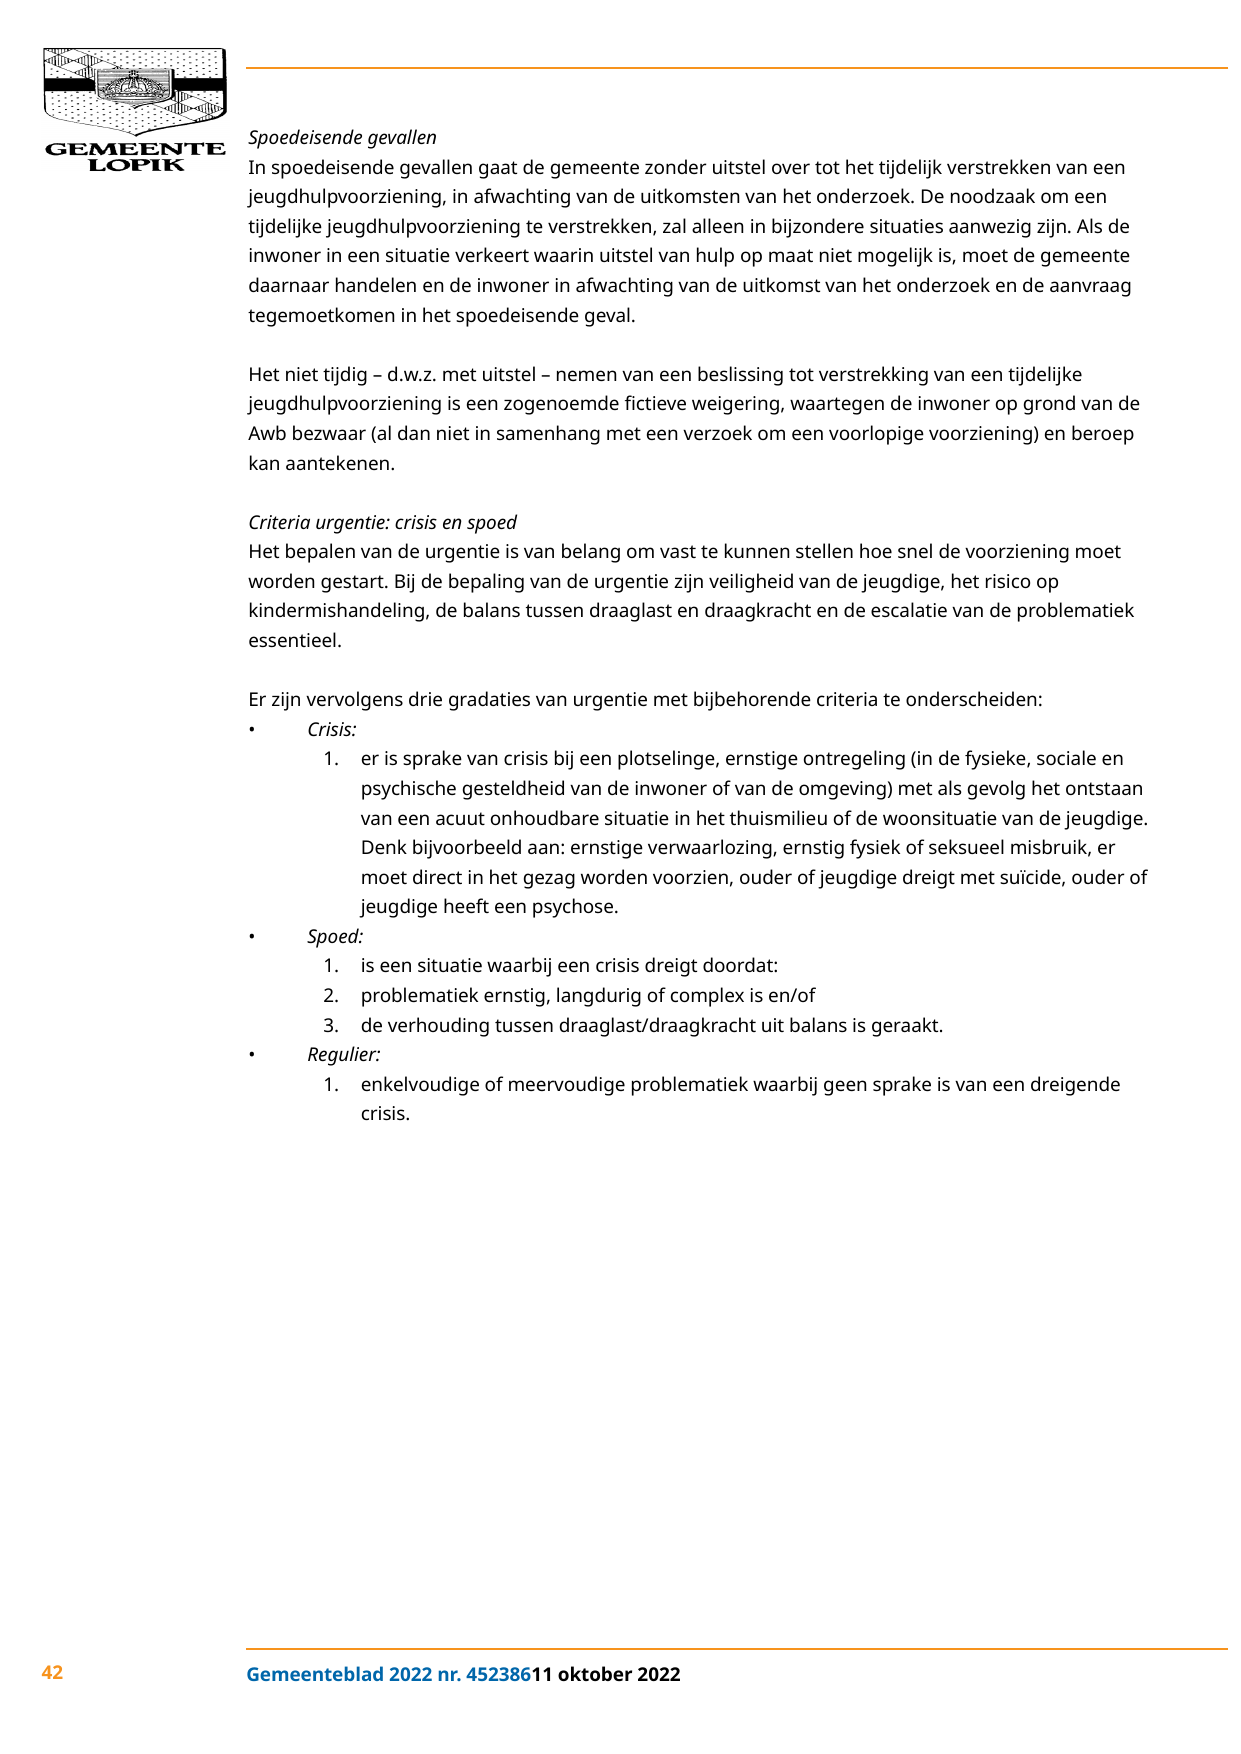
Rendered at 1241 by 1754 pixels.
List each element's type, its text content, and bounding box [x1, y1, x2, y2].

text Spoedeisende gevallen [248, 124, 1152, 150]
text Criteria urgentie: crisis en spoed [248, 509, 1152, 535]
text Het niet tijdig – d.w.z. met uitstel – nemen van een beslissing tot verstrekking van een tijdelijke jeugdhulpvoorziening is een zogenoemde fictieve weigering, waartegen de inwoner op grond van de Awb bezwaar (al dan niet in samenhang met een verzoek om een voorlopige voorziening) en beroep kan aantekenen. [248, 361, 1152, 476]
list Crisis: [248, 716, 1152, 742]
list Regulier: [248, 1041, 1152, 1067]
text Er zijn vervolgens drie gradaties van urgentie met bijbehorende criteria te onderscheiden: [248, 686, 1152, 712]
picture [41, 47, 231, 172]
text In spoedeisende gevallen gaat de gemeente zonder uitstel over tot het tijdelijk verstrekken van een jeugdhulpvoorziening, in afwachting van de uitkomsten van het onderzoek. De noodzaak om een tijdelijke jeugdhulpvoorziening te verstrekken, zal alleen in bijzondere situaties aanwezig zijn. Als de inwoner in een situatie verkeert waarin uitstel van hulp op maat niet mogelijk is, moet de gemeente daarnaar handelen en de inwoner in afwachting van de uitkomst van het onderzoek en de aanvraag tegemoetkomen in het spoedeisende geval. [248, 154, 1152, 328]
list er is sprake van crisis bij een plotselinge, ernstige ontregeling (in de fysieke, sociale en psychische gesteldheid van de inwoner of van de omgeving) met als gevolg het ontstaan van een acuut onhoudbare situatie in het thuismilieu of de woonsituatie van de jeugdige. Denk bijvoorbeeld aan: ernstige verwaarlozing, ernstig fysiek of seksueel misbruik, er moet direct in het gezag worden voorzien, ouder of jeugdige dreigt met suïcide, ouder of jeugdige heeft een psychose. [323, 746, 1152, 919]
list problematiek ernstig, langdurig of complex is en/of [323, 982, 1152, 1008]
list enkelvoudige of meervoudige problematiek waarbij geen sprake is van een dreigende crisis. [323, 1071, 1152, 1126]
list de verhouding tussen draaglast/draagkracht uit balans is geraakt. [323, 1012, 1152, 1038]
list is een situatie waarbij een crisis dreigt doordat: [323, 953, 1152, 978]
text Het bepalen van de urgentie is van belang om vast te kunnen stellen hoe snel de voorziening moet worden gestart. Bij de bepaling van de urgentie zijn veiligheid van de jeugdige, het risico op kindermishandeling, de balans tussen draaglast en draagkracht en de escalatie van de problematiek essentieel. [248, 538, 1152, 653]
list Spoed: [248, 923, 1152, 949]
